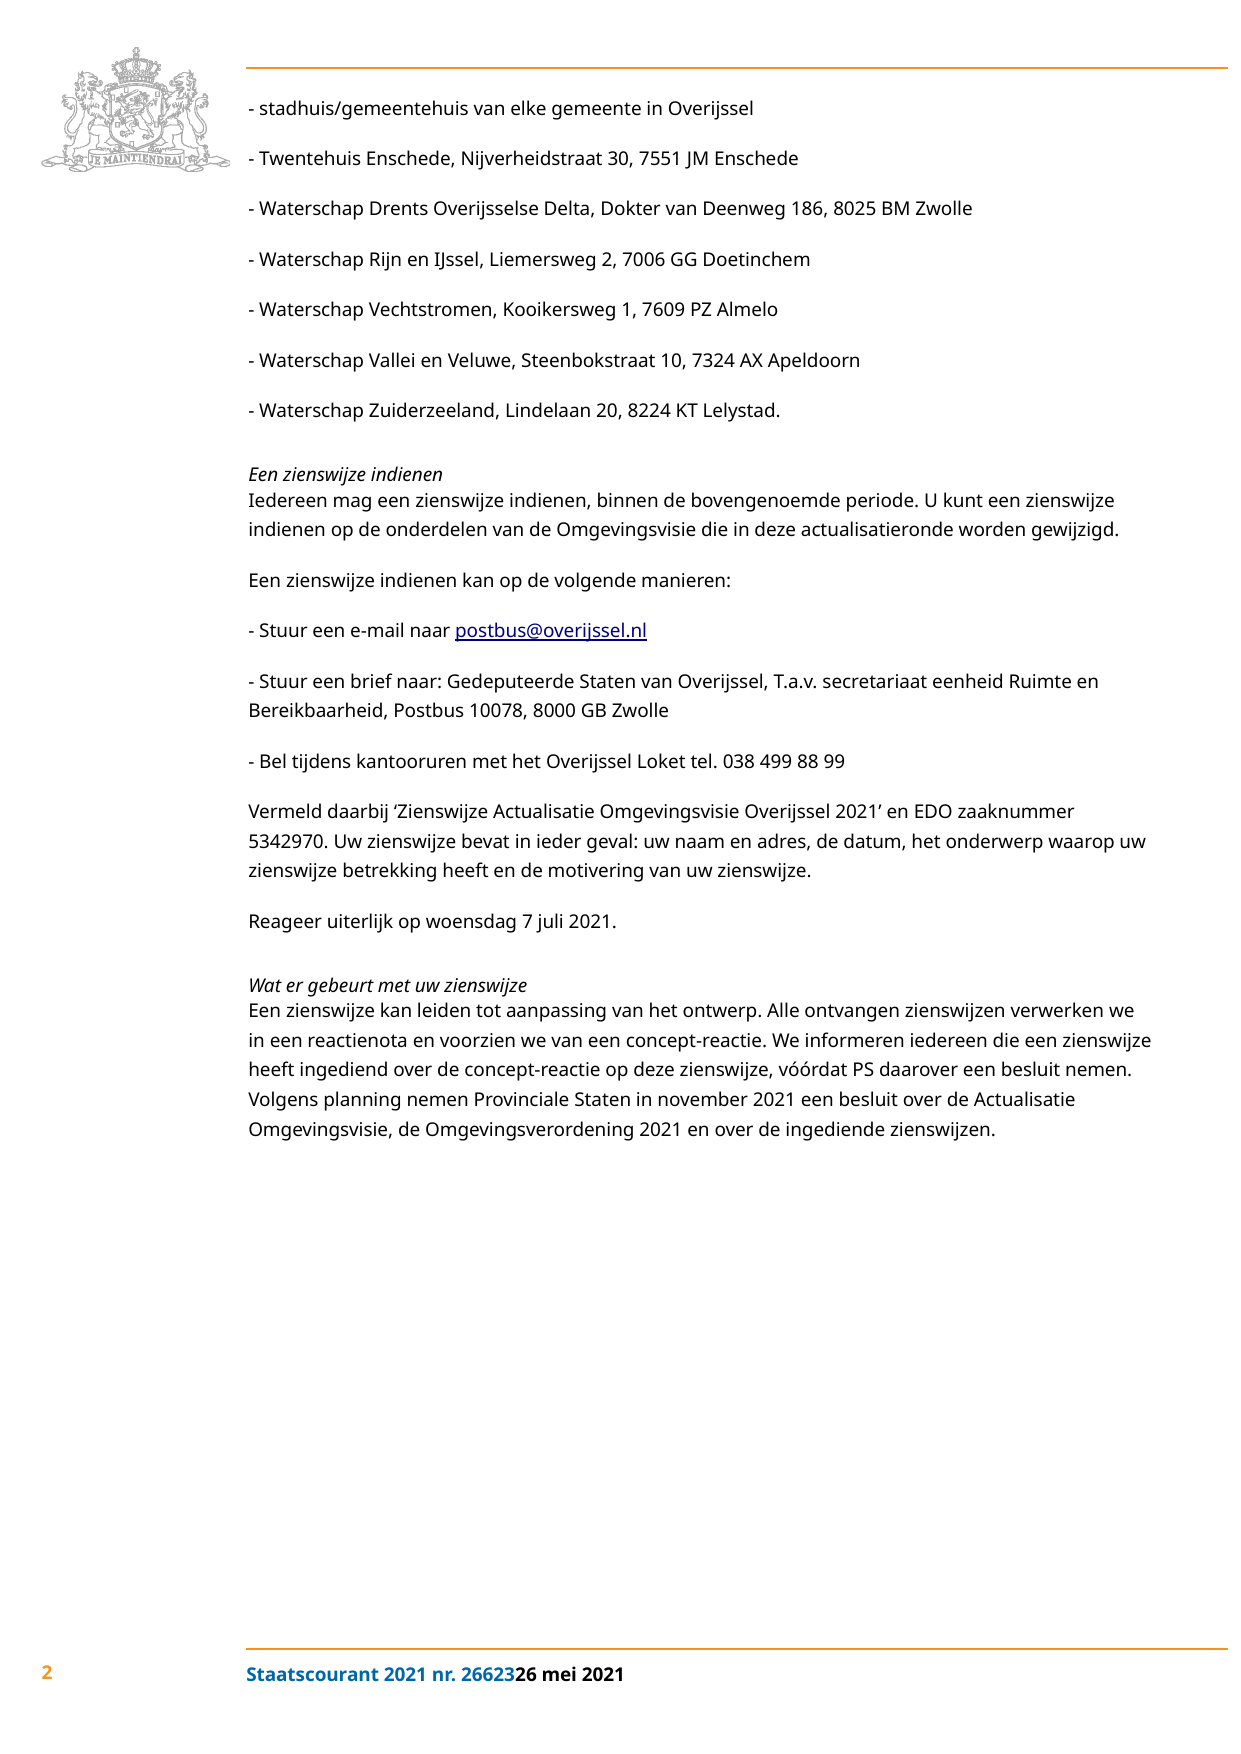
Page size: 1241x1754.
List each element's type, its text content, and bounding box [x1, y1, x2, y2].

text - Bel tijdens kantooruren met het Overijssel Loket tel. 038 499 88 99 [248, 748, 1152, 773]
text Vermeld daarbij ‘Zienswijze Actualisatie Omgevingsvisie Overijssel 2021’ en EDO zaaknummer 5342970. Uw zienswijze bevat in ieder geval: uw naam en adres, de datum, het onderwerp waarop uw zienswijze betrekking heeft en de motivering van uw zienswijze. [248, 798, 1152, 883]
text - Stuur een brief naar: Gedeputeerde Staten van Overijssel, T.a.v. secretariaat eenheid Ruimte en Bereikbaarheid, Postbus 10078, 8000 GB Zwolle [248, 668, 1152, 723]
text - Waterschap Vechtstromen, Kooikersweg 1, 7609 PZ Almelo [248, 296, 1152, 322]
text - Waterschap Zuiderzeeland, Lindelaan 20, 8224 KT Lelystad. [248, 397, 1152, 423]
text - Stuur een e-mail naar postbus@overijssel.nl [248, 617, 1152, 643]
text - Waterschap Rijn en IJssel, Liemersweg 2, 7006 GG Doetinchem [248, 246, 1152, 272]
text - Twentehuis Enschede, Nijverheidstraat 30, 7551 JM Enschede [248, 145, 1152, 171]
text Een zienswijze kan leiden tot aanpassing van het ontwerp. Alle ontvangen zienswijzen verwerken we in een reactienota en voorzien we van een concept-reactie. We informeren iedereen die een zienswijze heeft ingediend over de concept-reactie op deze zienswijze, vóórdat PS daarover een besluit nemen. Volgens planning nemen Provinciale Staten in november 2021 een besluit over de Actualisatie Omgevingsvisie, de Omgevingsverordening 2021 en over de ingediende zienswijzen. [248, 997, 1152, 1142]
text Reageer uiterlijk op woensdag 7 juli 2021. [248, 908, 1152, 933]
text - stadhuis/gemeentehuis van elke gemeente in Overijssel [248, 95, 1152, 121]
text Een zienswijze indienen kan op de volgende manieren: [248, 567, 1152, 593]
text Een zienswijze indienen [248, 461, 1152, 487]
text Wat er gebeurt met uw zienswijze [248, 972, 1152, 997]
text Iedereen mag een zienswijze indienen, binnen de bovengenoemde periode. U kunt een zienswijze indienen op de onderdelen van de Omgevingsvisie die in deze actualisatieronde worden gewijzigd. [248, 487, 1152, 542]
text - Waterschap Drents Overijsselse Delta, Dokter van Deenweg 186, 8025 BM Zwolle [248, 196, 1152, 221]
picture [41, 47, 231, 172]
text - Waterschap Vallei en Veluwe, Steenbokstraat 10, 7324 AX Apeldoorn [248, 347, 1152, 373]
